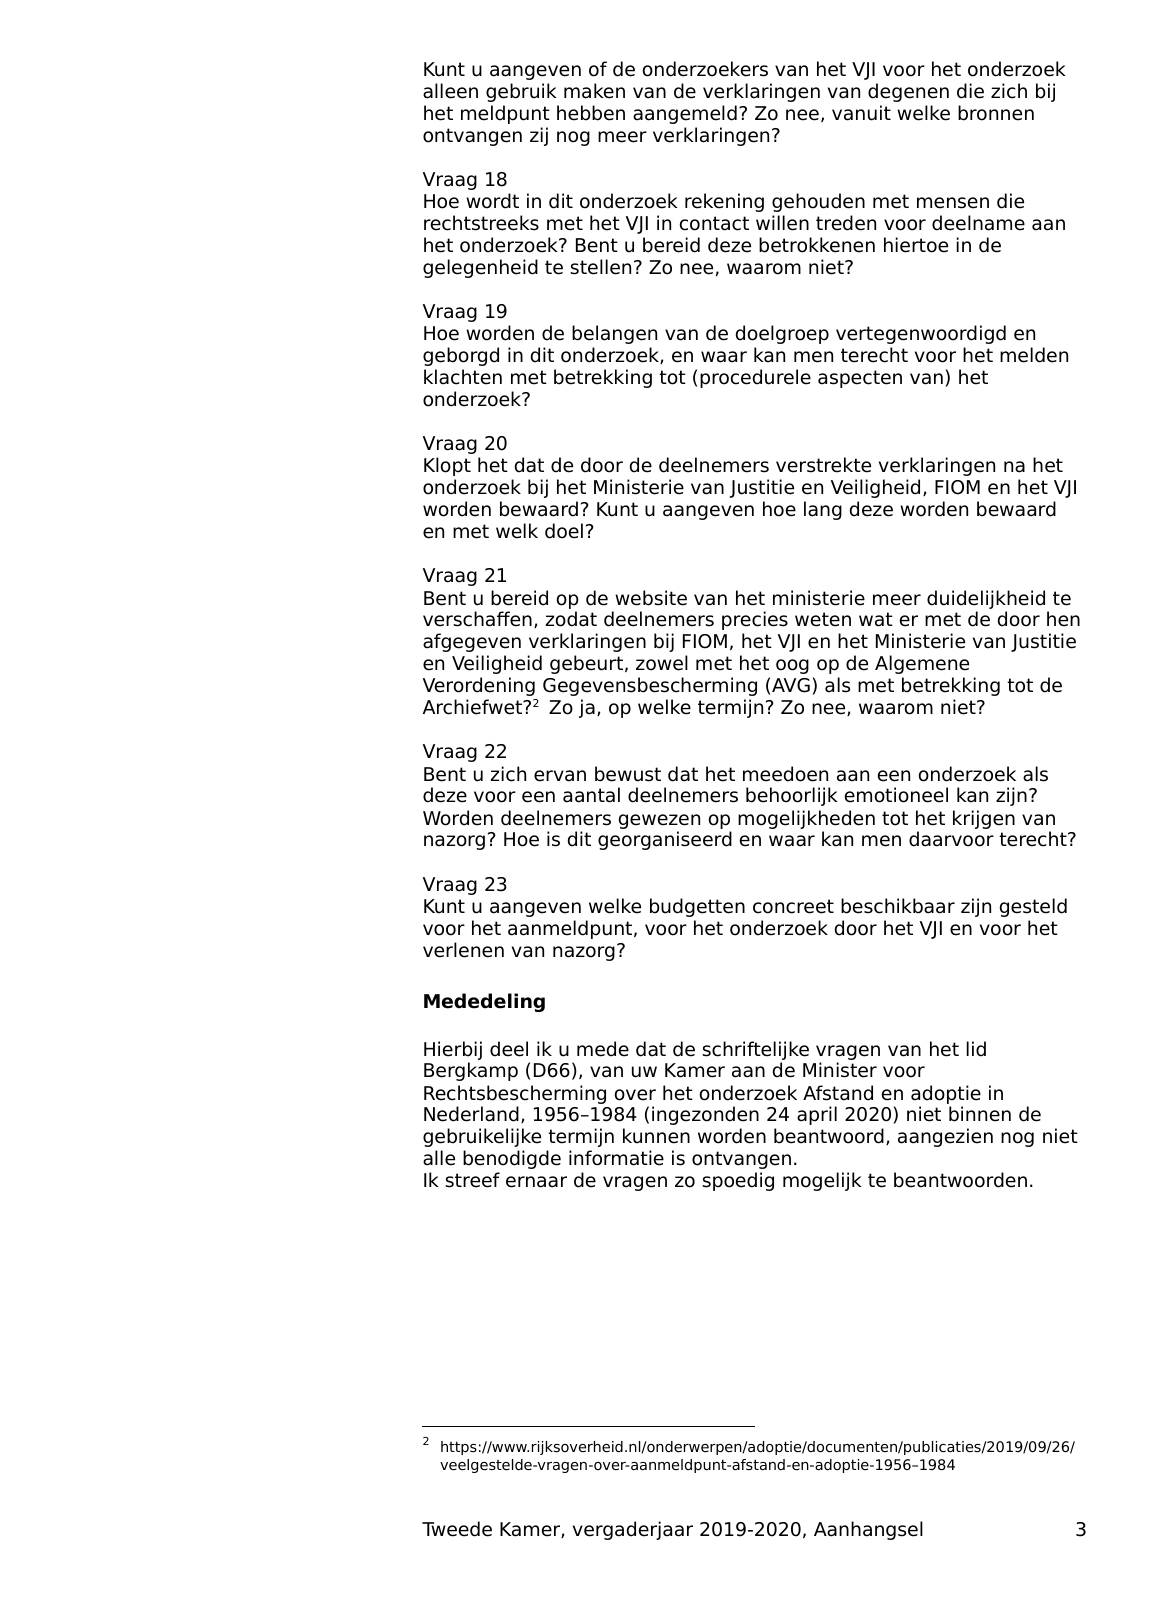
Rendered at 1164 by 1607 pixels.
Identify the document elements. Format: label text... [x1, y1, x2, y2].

text Kunt u aangeven of de onderzoekers van het VJI voor het onderzoek alleen gebruik maken van de verklaringen van degenen die zich bij het meldpunt hebben aangemeld? Zo nee, vanuit welke bronnen ontvangen zij nog meer verklaringen? [422, 59, 1087, 147]
text Bent u bereid op de website van het ministerie meer duidelijkheid te verschaffen, zodat deelnemers precies weten wat er met de door hen afgegeven verklaringen bij FIOM, het VJI en het Ministerie van Justitie en Veiligheid gebeurt, zowel met het oog op de Algemene Verordening Gegevensbescherming (AVG) als met betrekking tot de Archiefwet? Zo ja, op welke termijn? Zo nee, waarom niet? [422, 587, 1087, 719]
text Vraag 22 [422, 741, 1087, 763]
text Hierbij deel ik u mede dat de schriftelijke vragen van het lid Bergkamp (D66), van uw Kamer aan de Minister voor Rechtsbescherming over het onderzoek Afstand en adoptie in Nederland, 1956–1984 (ingezonden 24 april 2020) niet binnen de gebruikelijke termijn kunnen worden beantwoord, aangezien nog niet alle benodigde informatie is ontvangen. [422, 1038, 1087, 1170]
text Vraag 19 [422, 301, 1087, 323]
text Vraag 18 [422, 169, 1087, 191]
text Vraag 20 [422, 433, 1087, 455]
text Vraag 23 [422, 873, 1087, 896]
text Ik streef ernaar de vragen zo spoedig mogelijk te beantwoorden. [422, 1170, 1087, 1192]
text Hoe wordt in dit onderzoek rekening gehouden met mensen die rechtstreeks met het VJI in contact willen treden voor deelname aan het onderzoek? Bent u bereid deze betrokkenen hiertoe in de gelegenheid te stellen? Zo nee, waarom niet? [422, 191, 1087, 279]
text Hoe worden de belangen van de doelgroep vertegenwoordigd en geborgd in dit onderzoek, en waar kan men terecht voor het melden klachten met betrekking tot (procedurele aspecten van) het onderzoek? [422, 323, 1087, 411]
text Kunt u aangeven welke budgetten concreet beschikbaar zijn gesteld voor het aanmeldpunt, voor het onderzoek door het VJI en voor het verlenen van nazorg? [422, 896, 1087, 961]
text https://www.rijksoverheid.nl/onderwerpen/adoptie/documenten/publicaties/2019/09/26/veelgestelde-vragen-over-aanmeldpunt-afstand-en-adoptie-1956–1984 [422, 1435, 1087, 1474]
text Klopt het dat de door de deelnemers verstrekte verklaringen na het onderzoek bij het Ministerie van Justitie en Veiligheid, FIOM en het VJI worden bewaard? Kunt u aangeven hoe lang deze worden bewaard en met welk doel? [422, 455, 1087, 543]
subtitle Mededeling [422, 991, 1087, 1013]
text Vraag 21 [422, 565, 1087, 587]
text Bent u zich ervan bewust dat het meedoen aan een onderzoek als deze voor een aantal deelnemers behoorlijk emotioneel kan zijn? Worden deelnemers gewezen op mogelijkheden tot het krijgen van nazorg? Hoe is dit georganiseerd en waar kan men daarvoor terecht? [422, 763, 1087, 851]
